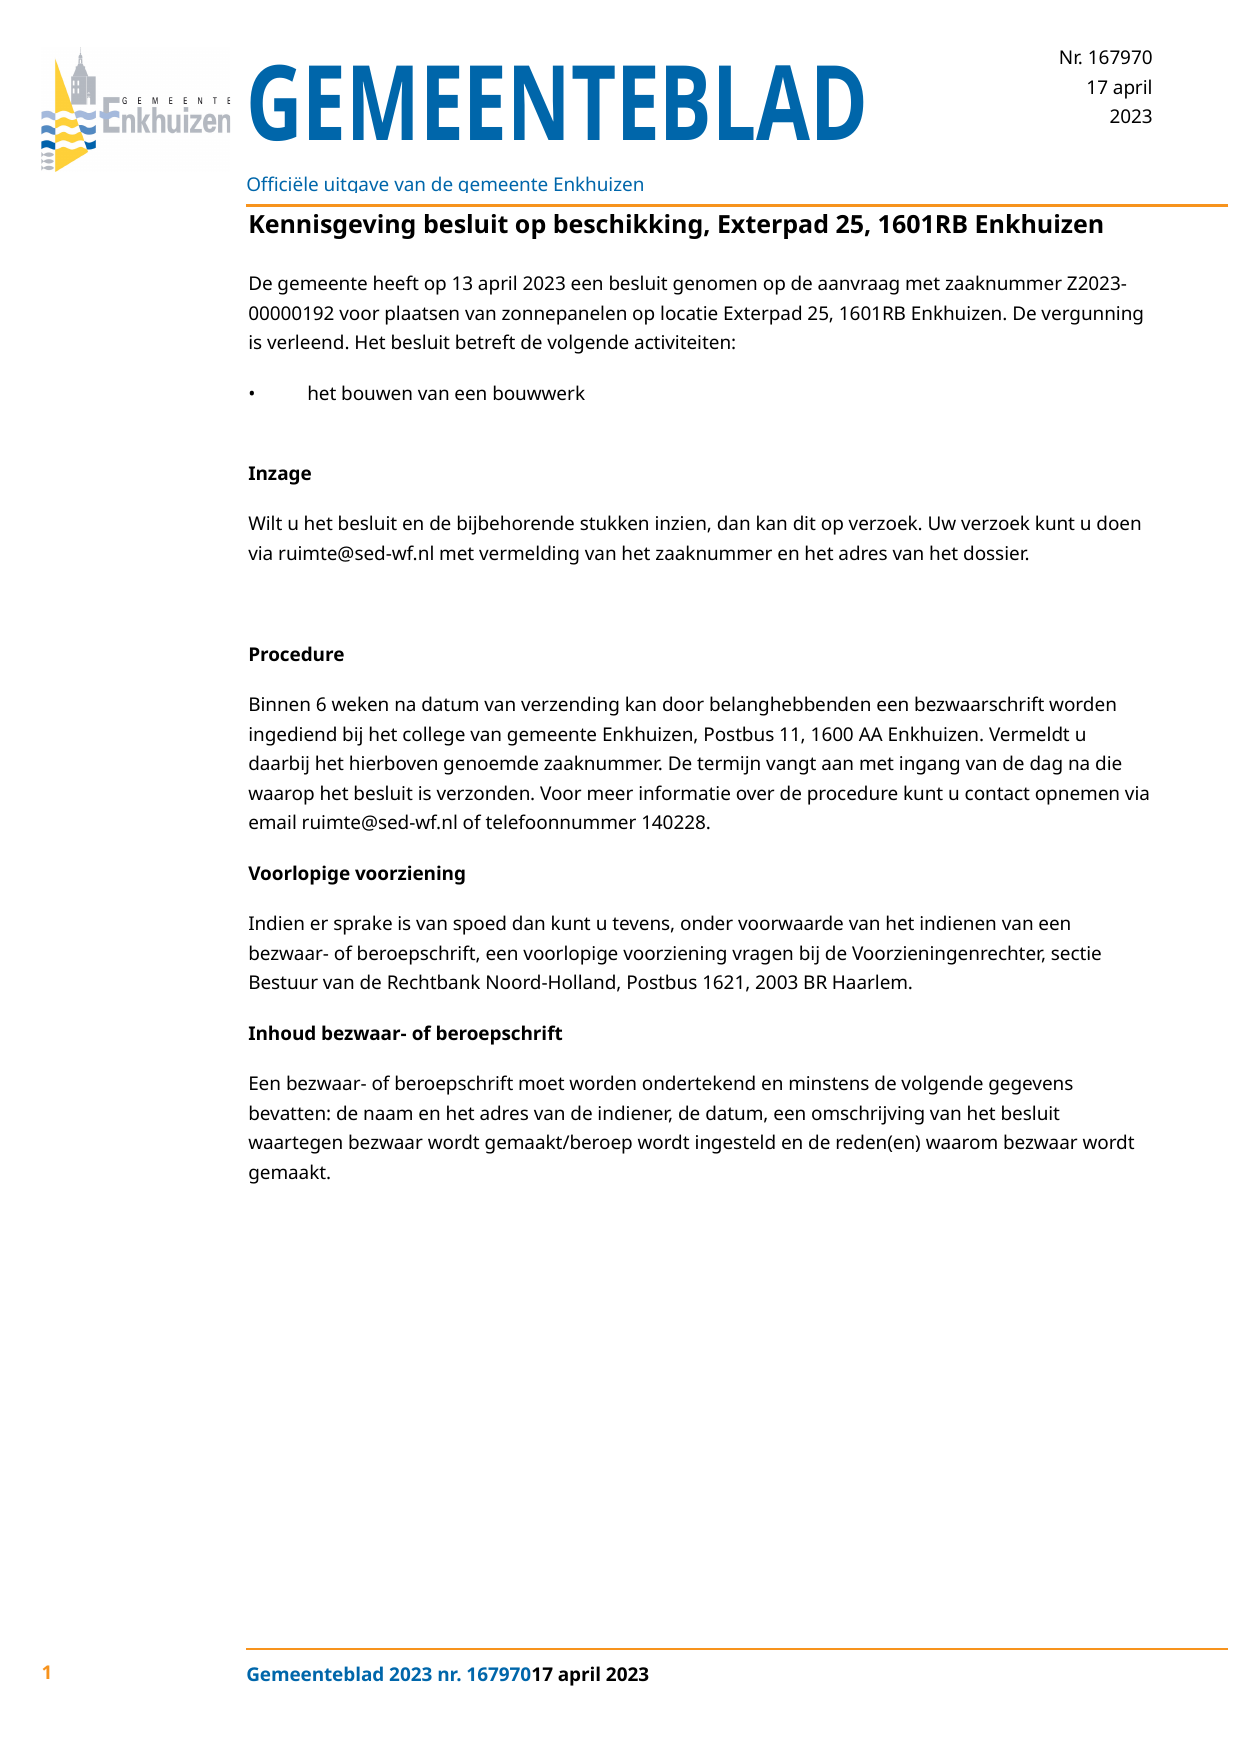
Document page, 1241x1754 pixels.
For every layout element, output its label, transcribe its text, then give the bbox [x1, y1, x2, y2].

text Kennisgeving besluit op beschikking, Exterpad 25, 1601RB Enkhuizen [248, 207, 1152, 241]
text Inzage [248, 460, 1152, 486]
text Procedure [248, 641, 1152, 666]
text Een bezwaar- of beroepschrift moet worden ondertekend en minstens de volgende gegevens bevatten: de naam en het adres van de indiener, de datum, een omschrijving van het besluit waartegen bezwaar wordt gemaakt/beroep wordt ingesteld en de reden(en) waarom bezwaar wordt gemaakt. [248, 1070, 1152, 1185]
text De gemeente heeft op 13 april 2023 een besluit genomen op de aanvraag met zaaknummer Z2023-00000192 voor plaatsen van zonnepanelen op locatie Exterpad 25, 1601RB Enkhuizen. De vergunning is verleend. Het besluit betreft de volgende activiteiten: [248, 270, 1152, 355]
list het bouwen van een bouwwerk [248, 380, 1152, 406]
text Voorlopige voorziening [248, 860, 1152, 886]
picture [41, 47, 231, 172]
text Wilt u het besluit en de bijbehorende stukken inzien, dan kan dit op verzoek. Uw verzoek kunt u doen via ruimte@sed-wf.nl met vermelding van het zaaknummer en het adres van het dossier. [248, 510, 1152, 566]
text Binnen 6 weken na datum van verzending kan door belanghebbenden een bezwaarschrift worden ingediend bij het college van gemeente Enkhuizen, Postbus 11, 1600 AA Enkhuizen. Vermeldt u daarbij het hierboven genoemde zaaknummer. De termijn vangt aan met ingang van de dag na die waarop het besluit is verzonden. Voor meer informatie over de procedure kunt u contact opnemen via email ruimte@sed-wf.nl of telefoonnummer 140228. [248, 691, 1152, 835]
text Inhoud bezwaar- of beroepschrift [248, 1020, 1152, 1046]
text Indien er sprake is van spoed dan kunt u tevens, onder voorwaarde van het indienen van een bezwaar- of beroepschrift, een voorlopige voorziening vragen bij de Voorzieningenrechter, sectie Bestuur van de Rechtbank Noord-Holland, Postbus 1621, 2003 BR Haarlem. [248, 910, 1152, 995]
